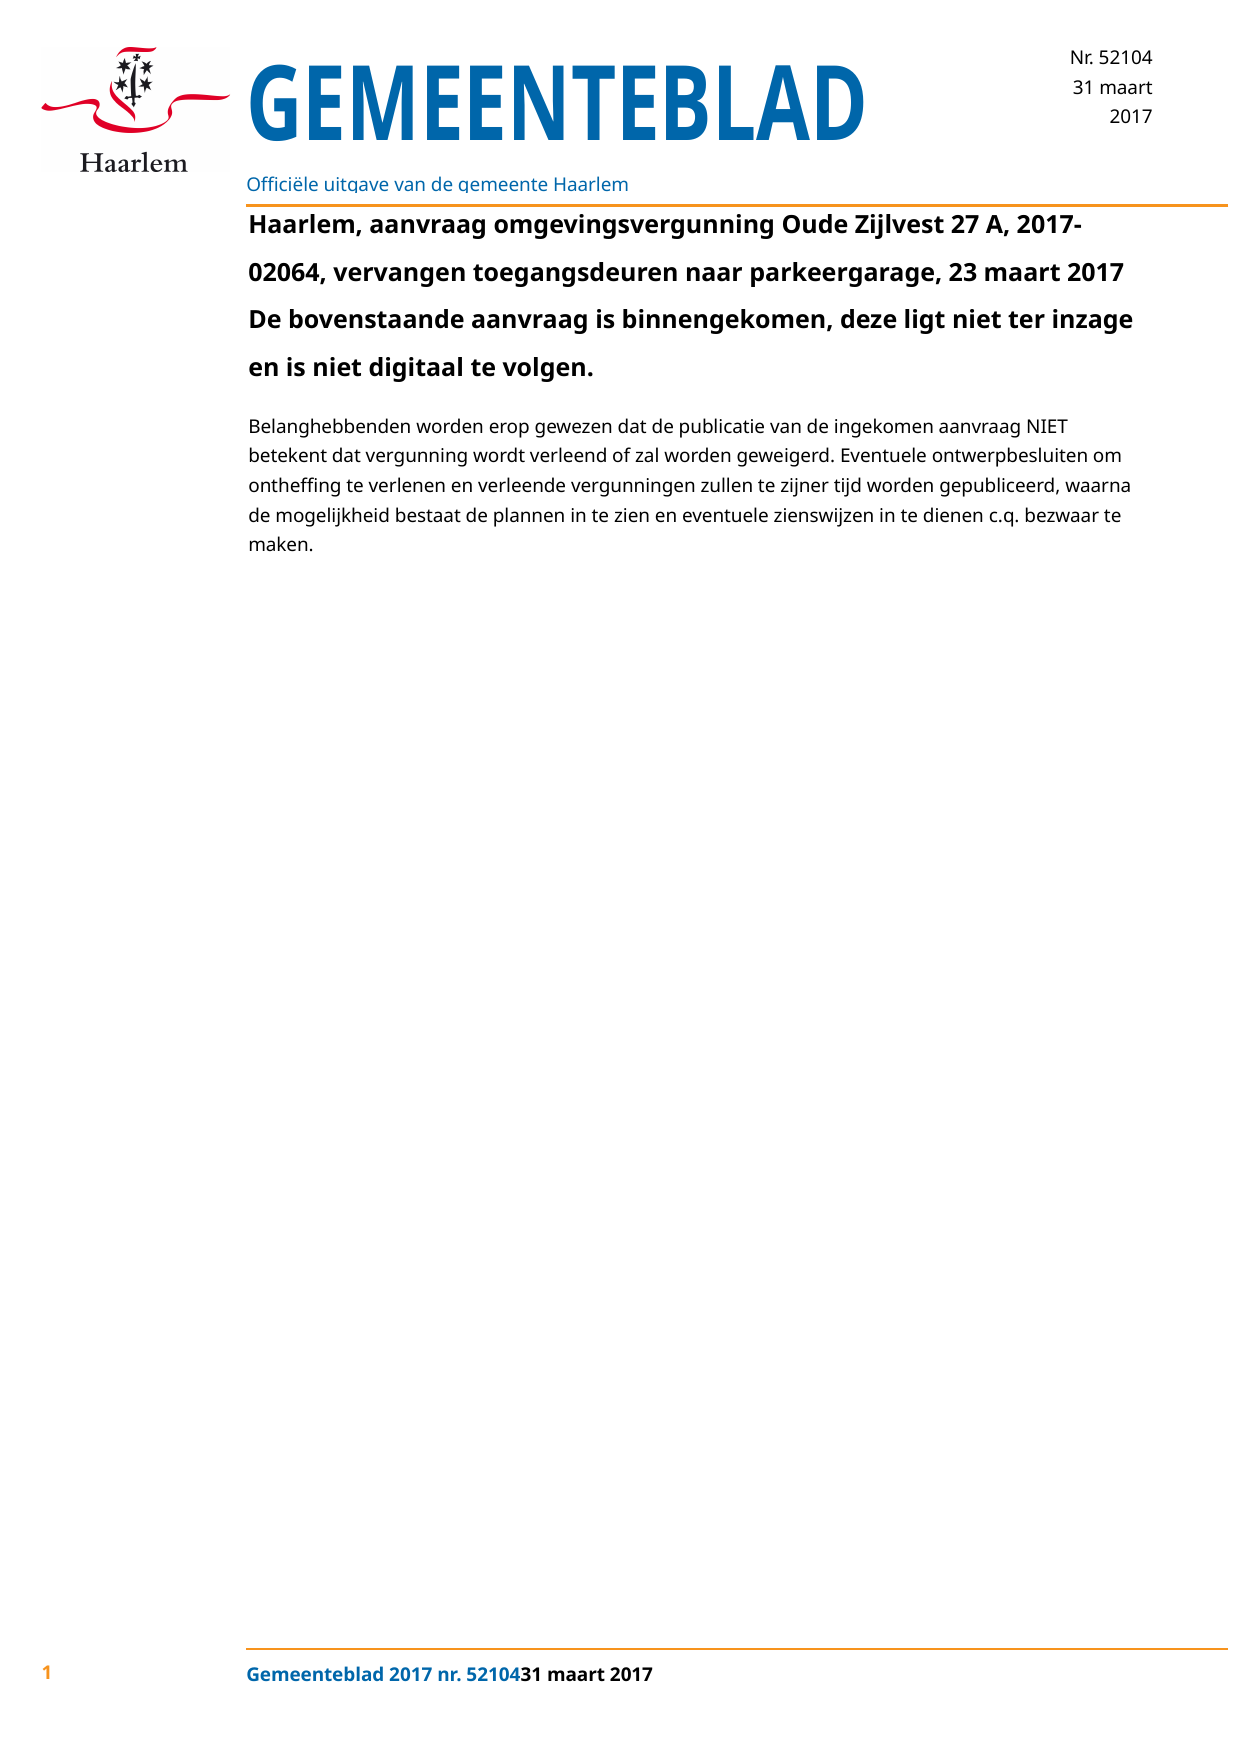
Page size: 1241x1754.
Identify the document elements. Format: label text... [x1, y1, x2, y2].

text Haarlem, aanvraag omgevingsvergunning Oude Zijlvest 27 A, 2017-02064, vervangen toegangsdeuren naar parkeergarage, 23 maart 2017 De bovenstaande aanvraag is binnengekomen, deze ligt niet ter inzage en is niet digitaal te volgen. [248, 207, 1152, 384]
text Belanghebbenden worden erop gewezen dat de publicatie van de ingekomen aanvraag NIET betekent dat vergunning wordt verleend of zal worden geweigerd. Eventuele ontwerpbesluiten om ontheffing te verlenen en verleende vergunningen zullen te zijner tijd worden gepubliceerd, waarna de mogelijkheid bestaat de plannen in te zien en eventuele zienswijzen in te dienen c.q. bezwaar te maken. [248, 413, 1152, 557]
picture [41, 47, 231, 172]
